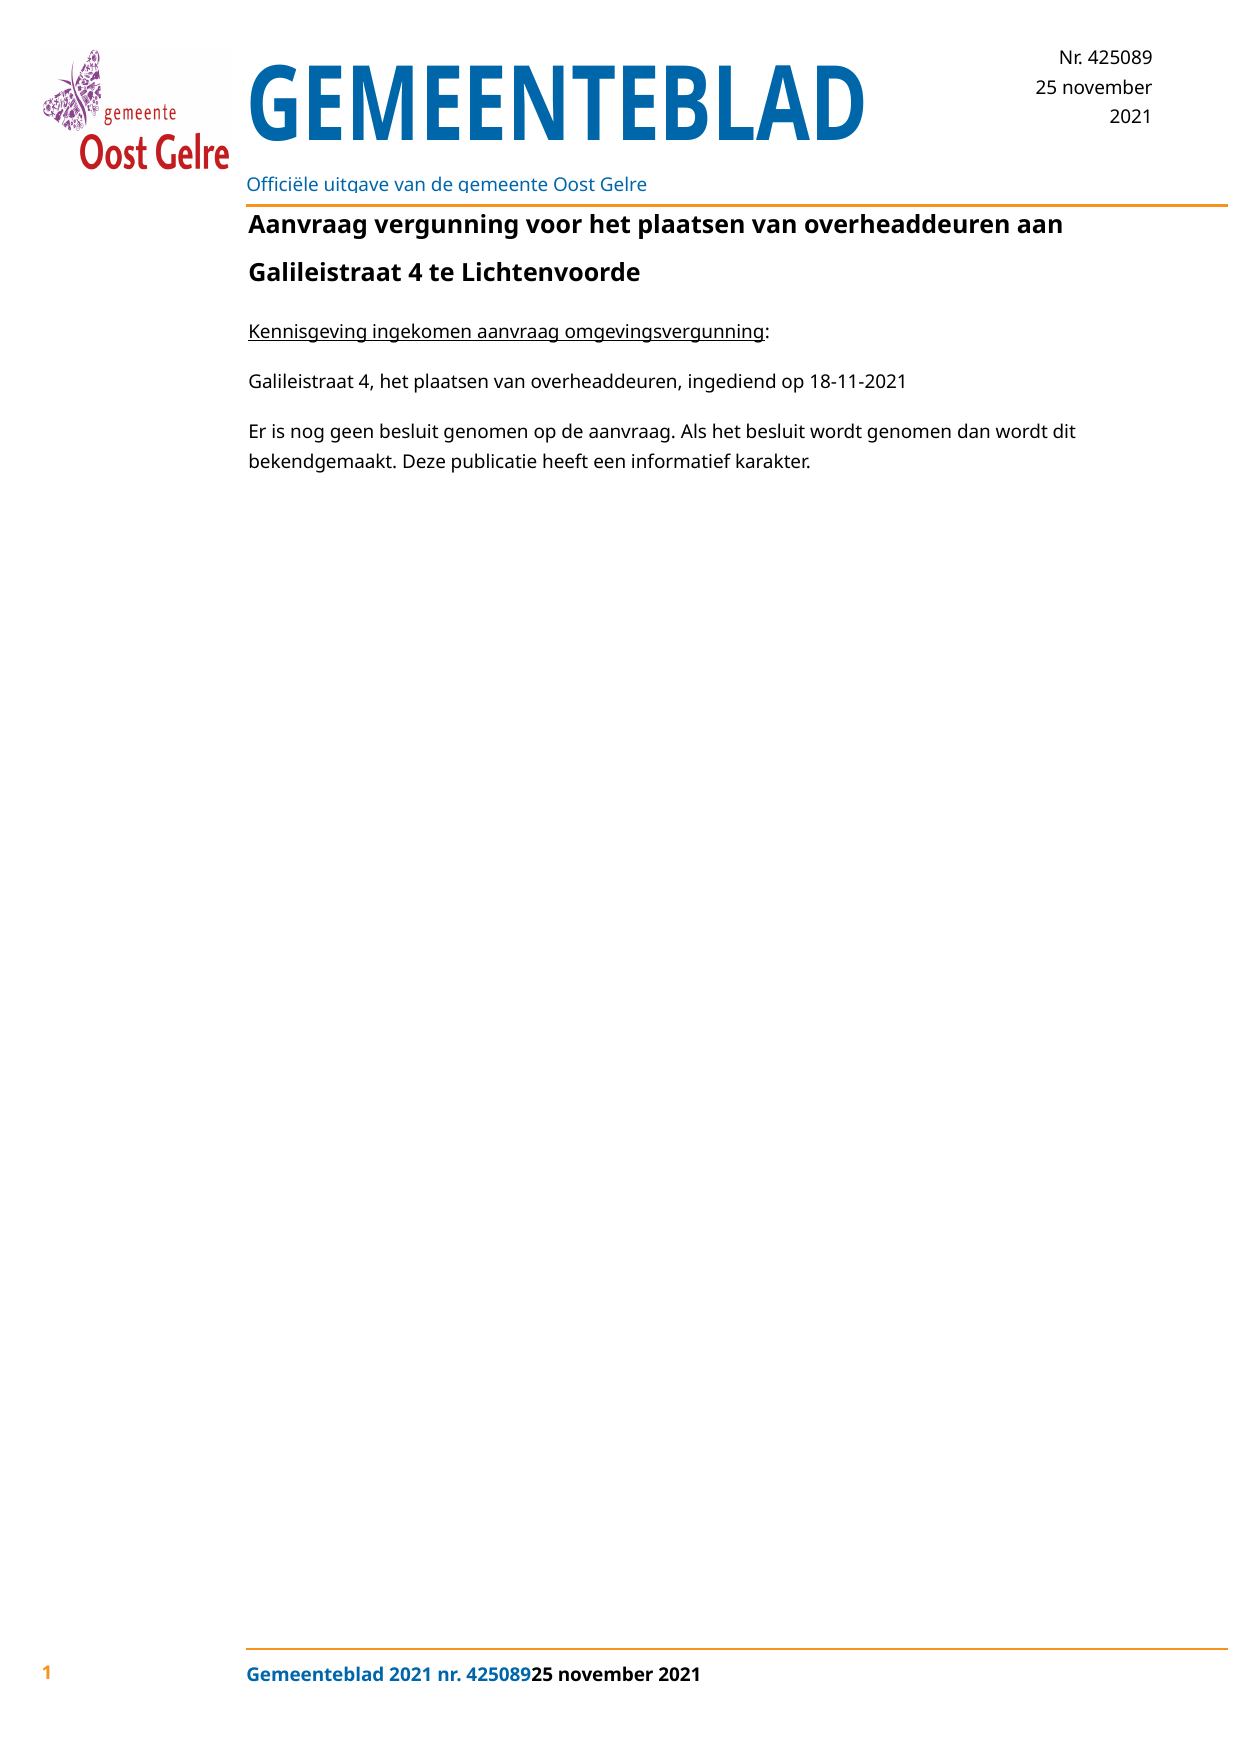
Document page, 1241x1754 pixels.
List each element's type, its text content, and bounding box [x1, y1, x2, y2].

text Kennisgeving ingekomen aanvraag omgevingsvergunning: [248, 318, 1152, 344]
text Galileistraat 4, het plaatsen van overheaddeuren, ingediend op 18-11-2021 [248, 368, 1152, 394]
text Er is nog geen besluit genomen op de aanvraag. Als het besluit wordt genomen dan wordt dit bekendgemaakt. Deze publicatie heeft een informatief karakter. [248, 419, 1152, 474]
text Aanvraag vergunning voor het plaatsen van overheaddeuren aan Galileistraat 4 te Lichtenvoorde [248, 207, 1152, 288]
picture [41, 47, 231, 172]
